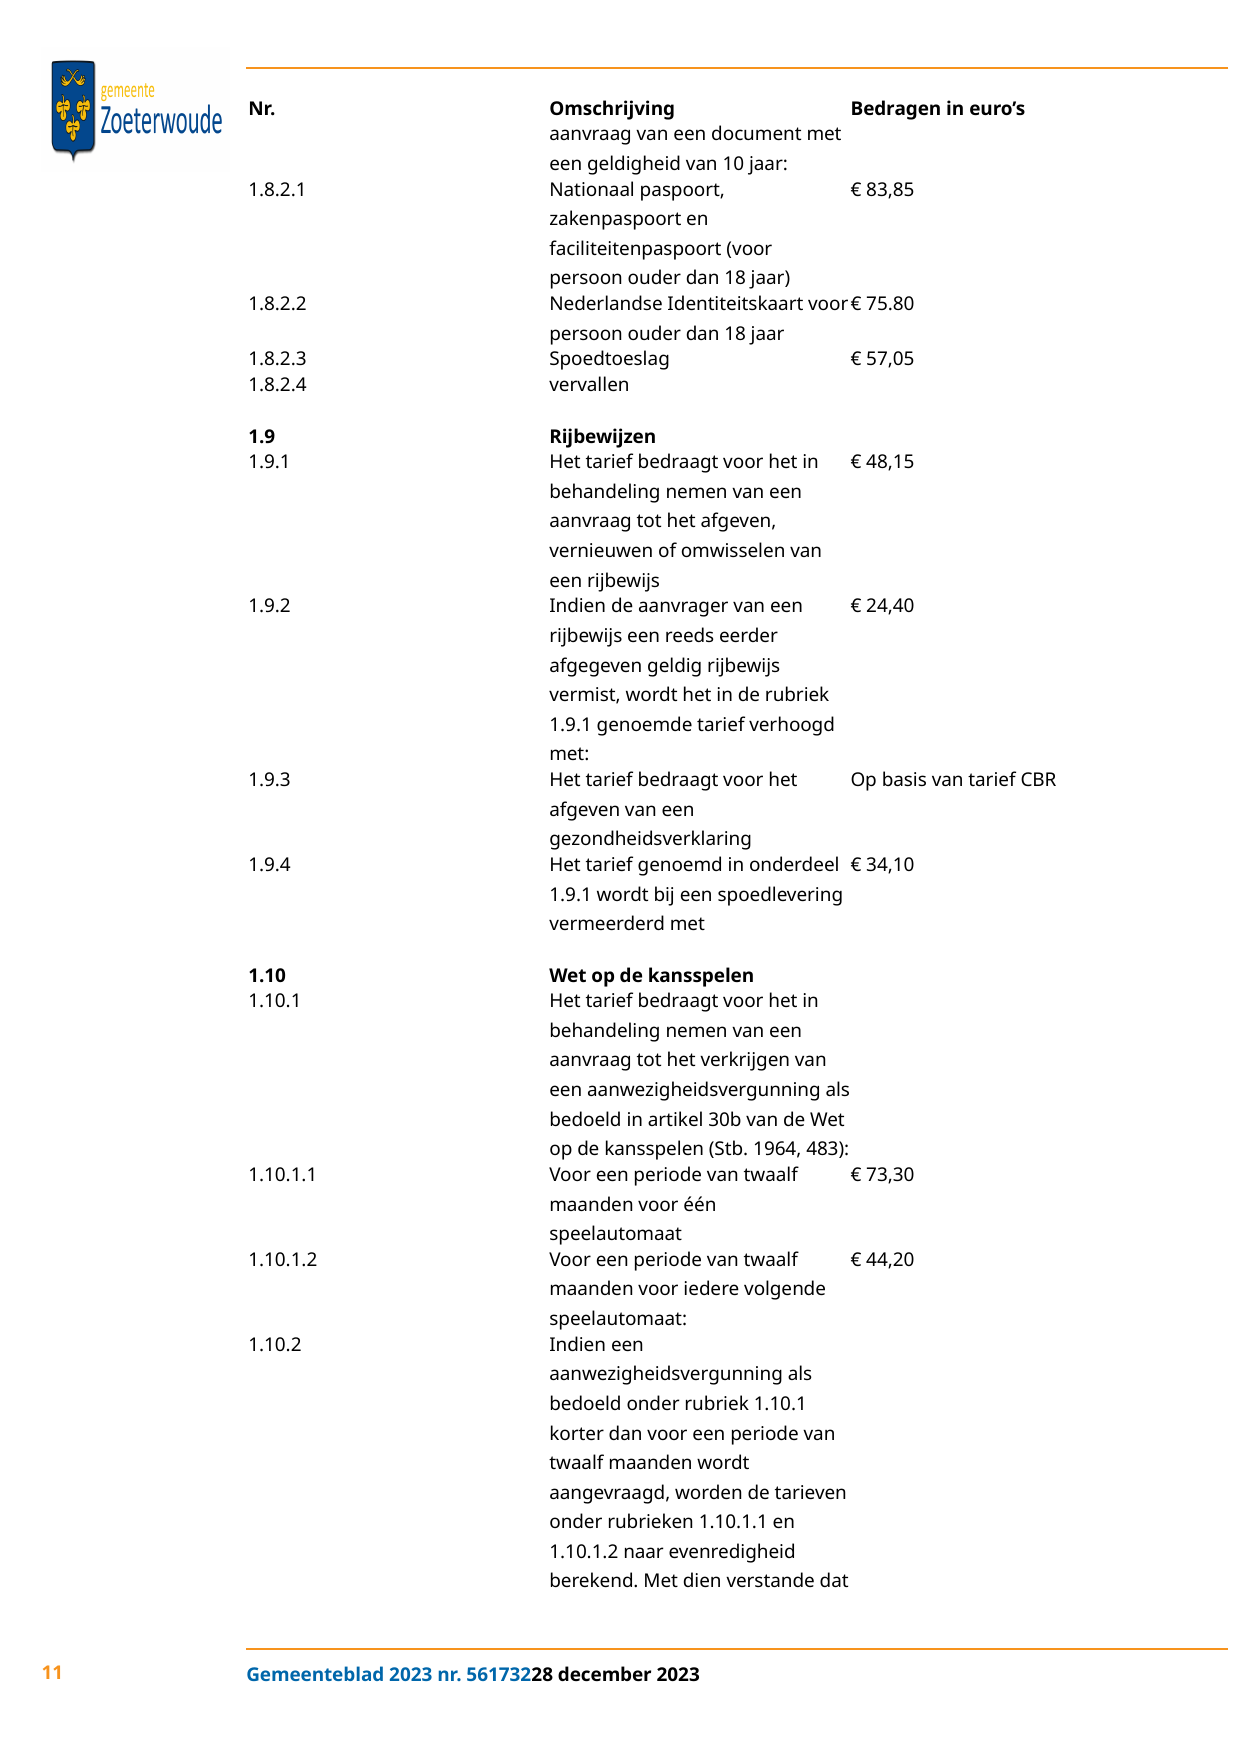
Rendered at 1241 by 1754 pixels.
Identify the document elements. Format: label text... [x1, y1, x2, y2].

table_cell 1.10 [248, 962, 549, 987]
table_cell € 44,20 [850, 1246, 1152, 1331]
table_cell € 34,10 [850, 851, 1152, 936]
table_cell [850, 121, 1152, 176]
table_cell [850, 371, 1152, 397]
table_cell 1.9.2 [248, 593, 549, 766]
table_cell Het tarief bedraagt voor het in behandeling nemen van een aanvraag tot het afgeven, vernieuwen of omwisselen van een rijbewijs [549, 449, 850, 593]
table_header Omschrijving [549, 95, 850, 121]
table_cell 1.8.2.2 [248, 290, 549, 346]
table_cell [248, 121, 549, 176]
table_cell Voor een periode van twaalf maanden voor één speelautomaat [549, 1161, 850, 1246]
table_cell [850, 988, 1152, 1161]
table_cell 1.9.4 [248, 851, 549, 936]
table_cell € 83,85 [850, 176, 1152, 290]
table_cell € 24,40 [850, 593, 1152, 766]
table_cell Indien de aanvrager van een rijbewijs een reeds eerder afgegeven geldig rijbewijs vermist, wordt het in de rubriek 1.9.1 genoemde tarief verhoogd met: [549, 593, 850, 766]
table_cell 1.8.2.4 [248, 371, 549, 397]
table_cell 1.10.1 [248, 988, 549, 1161]
table_cell Nederlandse Identiteitskaart voor persoon ouder dan 18 jaar [549, 290, 850, 346]
table_cell [850, 936, 1152, 962]
table_cell € 57,05 [850, 346, 1152, 371]
table_cell € 48,15 [850, 449, 1152, 593]
table_cell aanvraag van een document met een geldigheid van 10 jaar: [549, 121, 850, 176]
table_cell Het tarief bedraagt voor het in behandeling nemen van een aanvraag tot het verkrijgen van een aanwezigheidsvergunning als bedoeld in artikel 30b van de Wet op de kansspelen (Stb. 1964, 483): [549, 988, 850, 1161]
table_cell 1.10.1.1 [248, 1161, 549, 1246]
table_cell 1.8.2.1 [248, 176, 549, 290]
table_cell [850, 1331, 1152, 1593]
table_cell Voor een periode van twaalf maanden voor iedere volgende speelautomaat: [549, 1246, 850, 1331]
table_cell [549, 397, 850, 423]
table_cell Nationaal paspoort, zakenpaspoort en faciliteitenpaspoort (voor persoon ouder dan 18 jaar) [549, 176, 850, 290]
table_cell € 73,30 [850, 1161, 1152, 1246]
table_cell 1.9.1 [248, 449, 549, 593]
table_cell vervallen [549, 371, 850, 397]
table_cell [248, 936, 549, 962]
table_cell 1.10.1.2 [248, 1246, 549, 1331]
table_cell 1.10.2 [248, 1331, 549, 1593]
picture [41, 47, 231, 172]
table_cell [549, 936, 850, 962]
table_cell [850, 962, 1152, 987]
table_cell [850, 423, 1152, 448]
table_cell € 75.80 [850, 290, 1152, 346]
table_cell 1.9.3 [248, 766, 549, 851]
table_cell Op basis van tarief CBR [850, 766, 1152, 851]
table_cell 1.8.2.3 [248, 346, 549, 371]
table_cell [850, 397, 1152, 423]
table_header Bedragen in euro’s [850, 95, 1152, 121]
table_cell Wet op de kansspelen [549, 962, 850, 987]
table_cell Spoedtoeslag [549, 346, 850, 371]
table_cell [248, 397, 549, 423]
table_cell Rijbewijzen [549, 423, 850, 448]
table_cell Het tarief bedraagt voor het afgeven van een gezondheidsverklaring [549, 766, 850, 851]
table_cell Het tarief genoemd in onderdeel 1.9.1 wordt bij een spoedlevering vermeerderd met [549, 851, 850, 936]
table_cell Indien een aanwezigheidsvergunning als bedoeld onder rubriek 1.10.1 korter dan voor een periode van twaalf maanden wordt aangevraagd, worden de tarieven onder rubrieken 1.10.1.1 en 1.10.1.2 naar evenredigheid berekend. Met dien verstande dat [549, 1331, 850, 1593]
table_header Nr. [248, 95, 549, 121]
table_cell 1.9 [248, 423, 549, 448]
